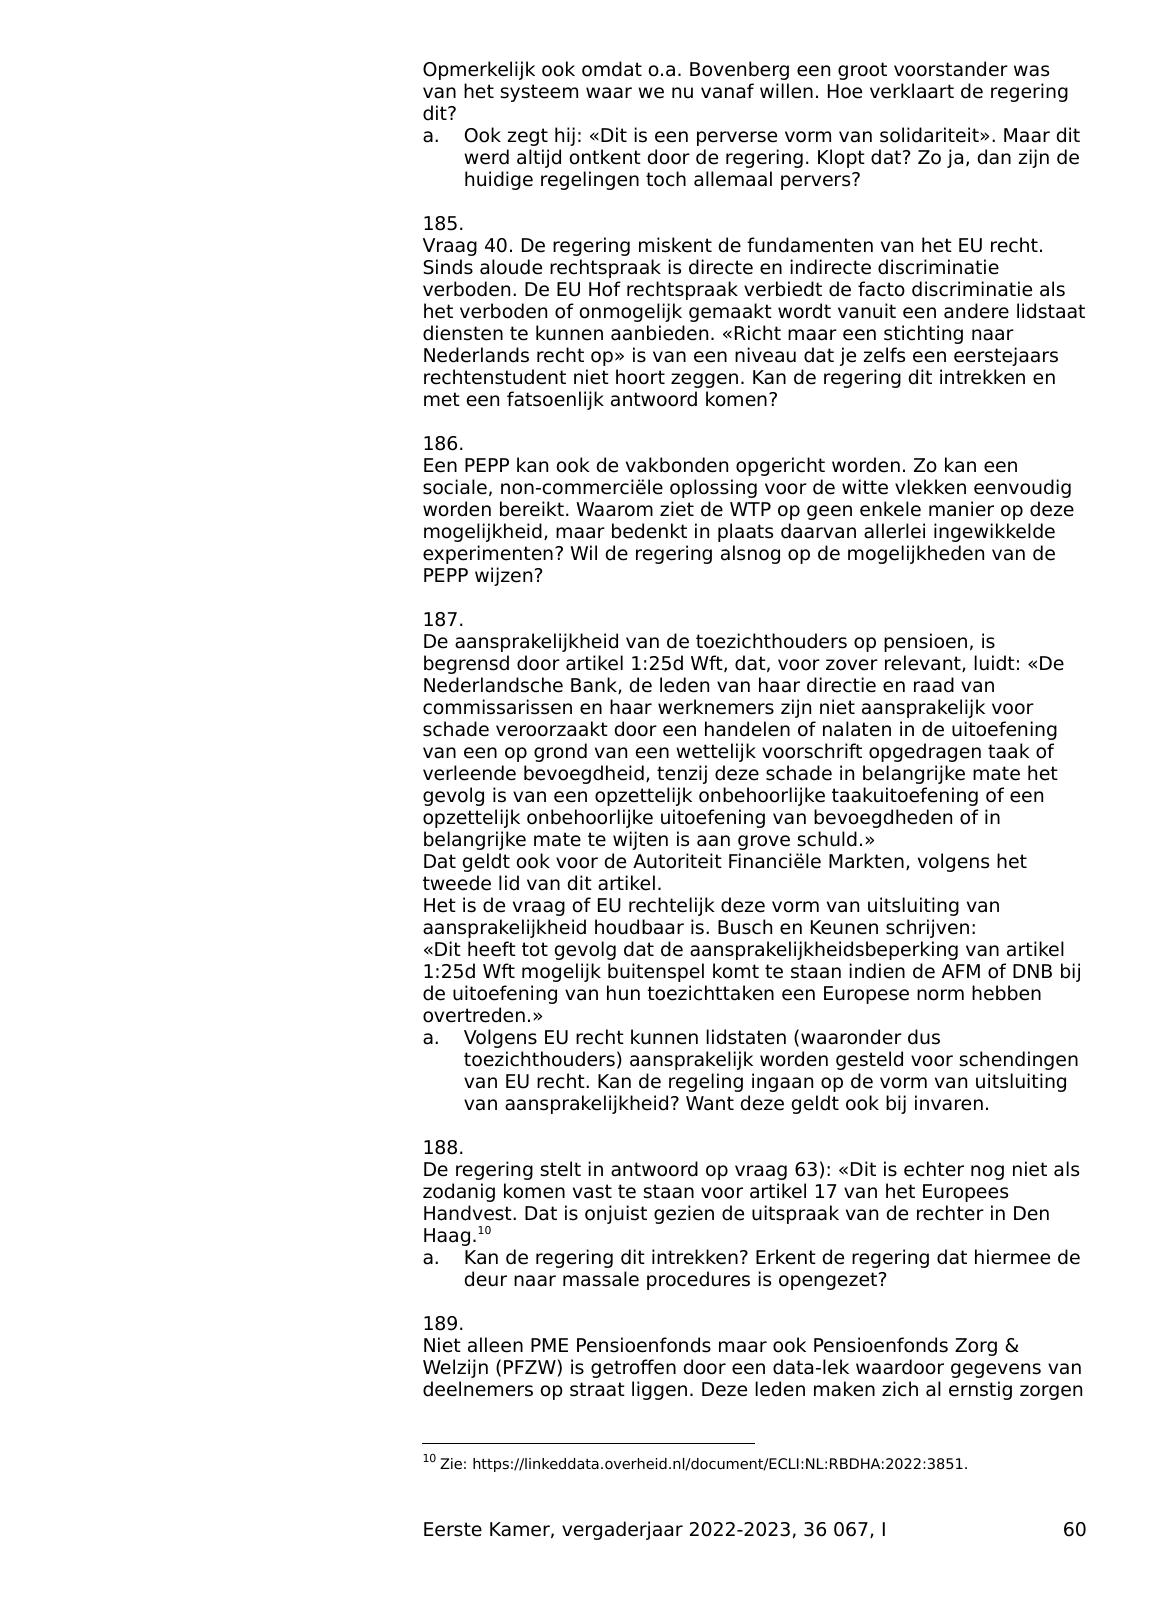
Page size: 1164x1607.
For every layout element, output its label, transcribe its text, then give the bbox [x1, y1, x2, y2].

text Dat geldt ook voor de Autoriteit Financiële Markten, volgens het tweede lid van dit artikel. [422, 851, 1087, 895]
text Het is de vraag of EU rechtelijk deze vorm van uitsluiting van aansprakelijkheid houdbaar is. Busch en Keunen schrijven: [422, 895, 1087, 939]
text De regering stelt in antwoord op vraag 63): «Dit is echter nog niet als zodanig komen vast te staan voor artikel 17 van het Europees Handvest. Dat is onjuist gezien de uitspraak van de rechter in Den Haag. [422, 1159, 1087, 1247]
text a. Ook zegt hij: «Dit is een perverse vorm van solidariteit». Maar dit werd altijd ontkent door de regering. Klopt dat? Zo ja, dan zijn de huidige regelingen toch allemaal pervers? [422, 125, 1087, 191]
text Een PEPP kan ook de vakbonden opgericht worden. Zo kan een sociale, non-commerciële oplossing voor de witte vlekken eenvoudig worden bereikt. Waarom ziet de WTP op geen enkele manier op deze mogelijkheid, maar bedenkt in plaats daarvan allerlei ingewikkelde experimenten? Wil de regering alsnog op de mogelijkheden van de PEPP wijzen? [422, 455, 1087, 587]
text 189. [422, 1313, 1087, 1335]
text De aansprakelijkheid van de toezichthouders op pensioen, is begrensd door artikel 1:25d Wft, dat, voor zover relevant, luidt: «De Nederlandsche Bank, de leden van haar directie en raad van commissarissen en haar werknemers zijn niet aansprakelijk voor schade veroorzaakt door een handelen of nalaten in de uitoefening van een op grond van een wettelijk voorschrift opgedragen taak of verleende bevoegdheid, tenzij deze schade in belangrijke mate het gevolg is van een opzettelijk onbehoorlijke taakuitoefening of een opzettelijk onbehoorlijke uitoefening van bevoegdheden of in belangrijke mate te wijten is aan grove schuld.» [422, 631, 1087, 851]
text Vraag 40. De regering miskent de fundamenten van het EU recht. Sinds aloude rechtspraak is directe en indirecte discriminatie verboden. De EU Hof rechtspraak verbiedt de facto discriminatie als het verboden of onmogelijk gemaakt wordt vanuit een andere lidstaat diensten te kunnen aanbieden. «Richt maar een stichting naar Nederlands recht op» is van een niveau dat je zelfs een eerstejaars rechtenstudent niet hoort zeggen. Kan de regering dit intrekken en met een fatsoenlijk antwoord komen? [422, 235, 1087, 411]
text 186. [422, 433, 1087, 455]
text 188. [422, 1137, 1087, 1159]
text «Dit heeft tot gevolg dat de aansprakelijkheidsbeperking van artikel 1:25d Wft mogelijk buitenspel komt te staan indien de AFM of DNB bij de uitoefening van hun toezichttaken een Europese norm hebben overtreden.» [422, 939, 1087, 1027]
text Opmerkelijk ook omdat o.a. Bovenberg een groot voorstander was van het systeem waar we nu vanaf willen. Hoe verklaart de regering dit? [422, 59, 1087, 125]
text 187. [422, 609, 1087, 631]
text Zie: https://linkeddata.overheid.nl/document/ECLI:NL:RBDHA:2022:3851. [422, 1452, 1087, 1474]
text Niet alleen PME Pensioenfonds maar ook Pensioenfonds Zorg & Welzijn (PFZW) is getroffen door een data-lek waardoor gegevens van deelnemers op straat liggen. Deze leden maken zich al ernstig zorgen [422, 1335, 1087, 1401]
text 185. [422, 213, 1087, 235]
text a. Kan de regering dit intrekken? Erkent de regering dat hiermee de deur naar massale procedures is opengezet? [422, 1247, 1087, 1291]
text a. Volgens EU recht kunnen lidstaten (waaronder dus toezichthouders) aansprakelijk worden gesteld voor schendingen van EU recht. Kan de regeling ingaan op de vorm van uitsluiting van aansprakelijkheid? Want deze geldt ook bij invaren. [422, 1027, 1087, 1115]
